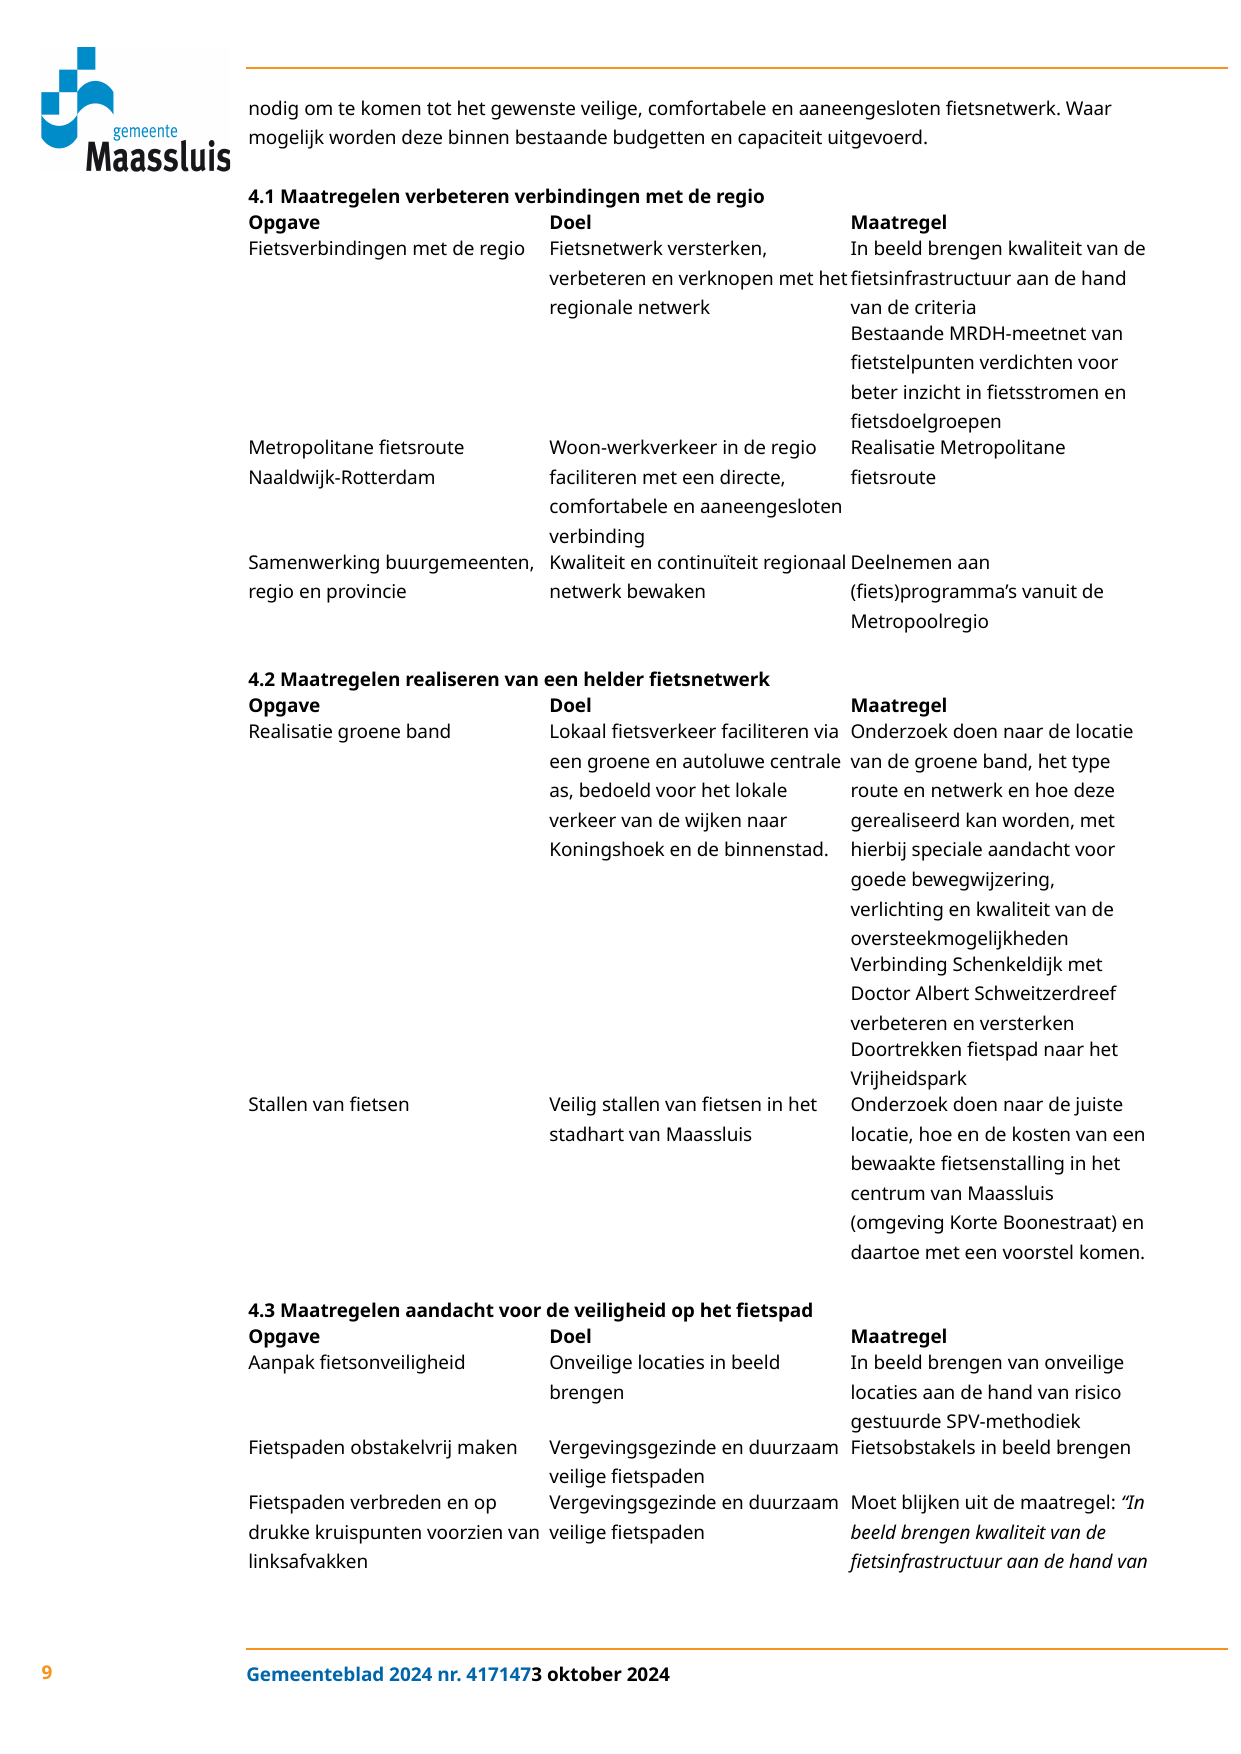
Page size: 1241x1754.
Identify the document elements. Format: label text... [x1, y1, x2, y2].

table_cell Stallen van fietsen [248, 1091, 549, 1265]
table_header Maatregel [850, 209, 1152, 235]
table_cell Onveilige locaties in beeld brengen [549, 1349, 850, 1434]
text 4.1 Maatregelen verbeteren verbindingen met de regio [248, 183, 1152, 209]
table_cell Onderzoek doen naar de juiste locatie, hoe en de kosten van een bewaakte fietsenstalling in het centrum van Maassluis (omgeving Korte Boonestraat) en daartoe met een voorstel komen. [850, 1091, 1152, 1265]
text nodig om te komen tot het gewenste veilige, comfortabele en aaneengesloten fietsnetwerk. Waar mogelijk worden deze binnen bestaande budgetten en capaciteit uitgevoerd. [248, 95, 1152, 150]
table_cell Samenwerking buurgemeenten, regio en provincie [248, 549, 549, 634]
table_cell Vergevingsgezinde en duurzaam veilige fietspaden [549, 1490, 850, 1575]
table_cell In beeld brengen van onveilige locaties aan de hand van risico gestuurde SPV-methodiek [850, 1349, 1152, 1434]
picture [41, 47, 231, 172]
table_cell Metropolitane fietsroute Naaldwijk-Rotterdam [248, 435, 549, 549]
table_cell Vergevingsgezinde en duurzaam veilige fietspaden [549, 1434, 850, 1489]
table_cell Veilig stallen van fietsen in het stadhart van Maassluis [549, 1091, 850, 1265]
table_cell Aanpak fietsonveiligheid [248, 1349, 549, 1434]
table_cell Fietsverbindingen met de regio [248, 235, 549, 434]
table_header Maatregel [850, 1324, 1152, 1349]
table_cell Verbinding Schenkeldijk met Doctor Albert Schweitzerdreef verbeteren en versterken [850, 951, 1152, 1036]
table_header Doel [549, 693, 850, 718]
table_cell Realisatie Metropolitane fietsroute [850, 435, 1152, 549]
text 4.3 Maatregelen aandacht voor de veiligheid op het fietspad [248, 1298, 1152, 1323]
table_cell Kwaliteit en continuïteit regionaal netwerk bewaken [549, 549, 850, 634]
table_cell Fietsnetwerk versterken, verbeteren en verknopen met het regionale netwerk [549, 235, 850, 434]
table_cell Fietspaden obstakelvrij maken [248, 1434, 549, 1489]
table_cell Bestaande MRDH-meetnet van fietstelpunten verdichten voor beter inzicht in fietsstromen en fietsdoelgroepen [850, 320, 1152, 434]
text 4.2 Maatregelen realiseren van een helder fietsnetwerk [248, 667, 1152, 692]
table_cell Realisatie groene band [248, 718, 549, 1091]
table_header Opgave [248, 1324, 549, 1349]
table_cell In beeld brengen kwaliteit van de fietsinfrastructuur aan de hand van de criteria [850, 235, 1152, 320]
table_cell Woon-werkverkeer in de regio faciliteren met een directe, comfortabele en aaneengesloten verbinding [549, 435, 850, 549]
table_cell Doortrekken fietspad naar het Vrijheidspark [850, 1036, 1152, 1091]
table_cell Moet blijken uit de maatregel: “In beeld brengen kwaliteit van de fietsinfrastructuur aan de hand van [850, 1490, 1152, 1575]
table_header Maatregel [850, 693, 1152, 718]
table_cell Lokaal fietsverkeer faciliteren via een groene en autoluwe centrale as, bedoeld voor het lokale verkeer van de wijken naar Koningshoek en de binnenstad. [549, 718, 850, 1091]
table_cell Fietspaden verbreden en op drukke kruispunten voorzien van linksafvakken [248, 1490, 549, 1574]
table_header Doel [549, 1324, 850, 1349]
picture [41, 47, 77, 92]
table_header Opgave [248, 209, 549, 235]
table_cell Fietsobstakels in beeld brengen [850, 1434, 1152, 1489]
table_cell Deelnemen aan (fiets)programma’s vanuit de Metropoolregio [850, 549, 1152, 634]
table_header Doel [549, 209, 850, 235]
table_header Opgave [248, 693, 549, 718]
table_cell Onderzoek doen naar de locatie van de groene band, het type route en netwerk en hoe deze gerealiseerd kan worden, met hierbij speciale aandacht voor goede bewegwijzering, verlichting en kwaliteit van de oversteekmogelijkheden [850, 718, 1152, 951]
